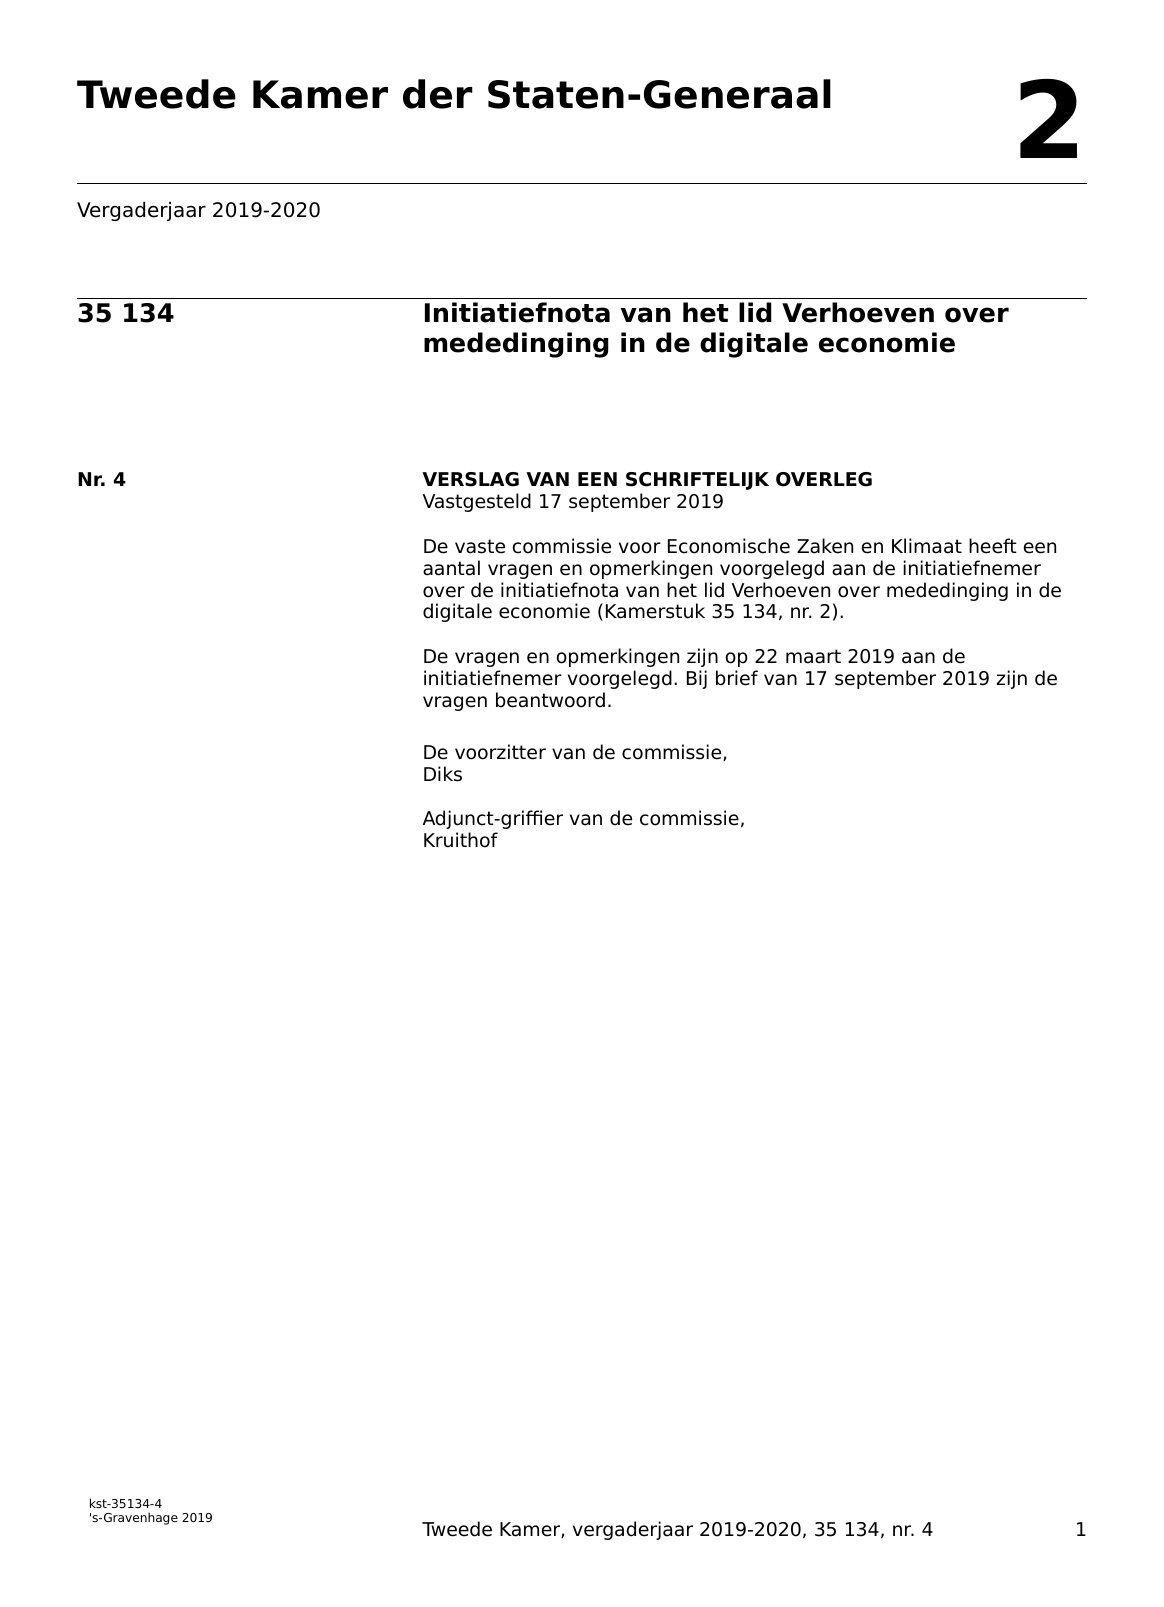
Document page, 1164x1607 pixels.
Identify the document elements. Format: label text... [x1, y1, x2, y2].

text De voorzitter van de commissie, Diks [422, 742, 1087, 786]
subtitle Nr. 4 VERSLAG VAN EEN SCHRIFTELIJK OVERLEG [77, 469, 1087, 491]
text kst-35134-4 [88, 1497, 323, 1511]
text Vastgesteld 17 september 2019 [422, 491, 1087, 513]
subtitle 35 134 Initiatiefnota van het lid Verhoeven over mededinging in de digitale economie [77, 299, 1087, 358]
text De vaste commissie voor Economische Zaken en Klimaat heeft een aantal vragen en opmerkingen voorgelegd aan de initiatiefnemer over de initiatiefnota van het lid Verhoeven over mededinging in de digitale economie (Kamerstuk 35 134, nr. 2). [422, 536, 1087, 623]
text 's-Gravenhage 2019 [88, 1511, 323, 1525]
table_cell Vergaderjaar 2019-2020 [77, 184, 1087, 298]
table_header Tweede Kamer der Staten-Generaal [77, 59, 886, 183]
table_header 2 [886, 59, 1087, 183]
text Adjunct-griffier van de commissie, Kruithof [422, 808, 1087, 852]
text De vragen en opmerkingen zijn op 22 maart 2019 aan de initiatiefnemer voorgelegd. Bij brief van 17 september 2019 zijn de vragen beantwoord. [422, 646, 1087, 712]
